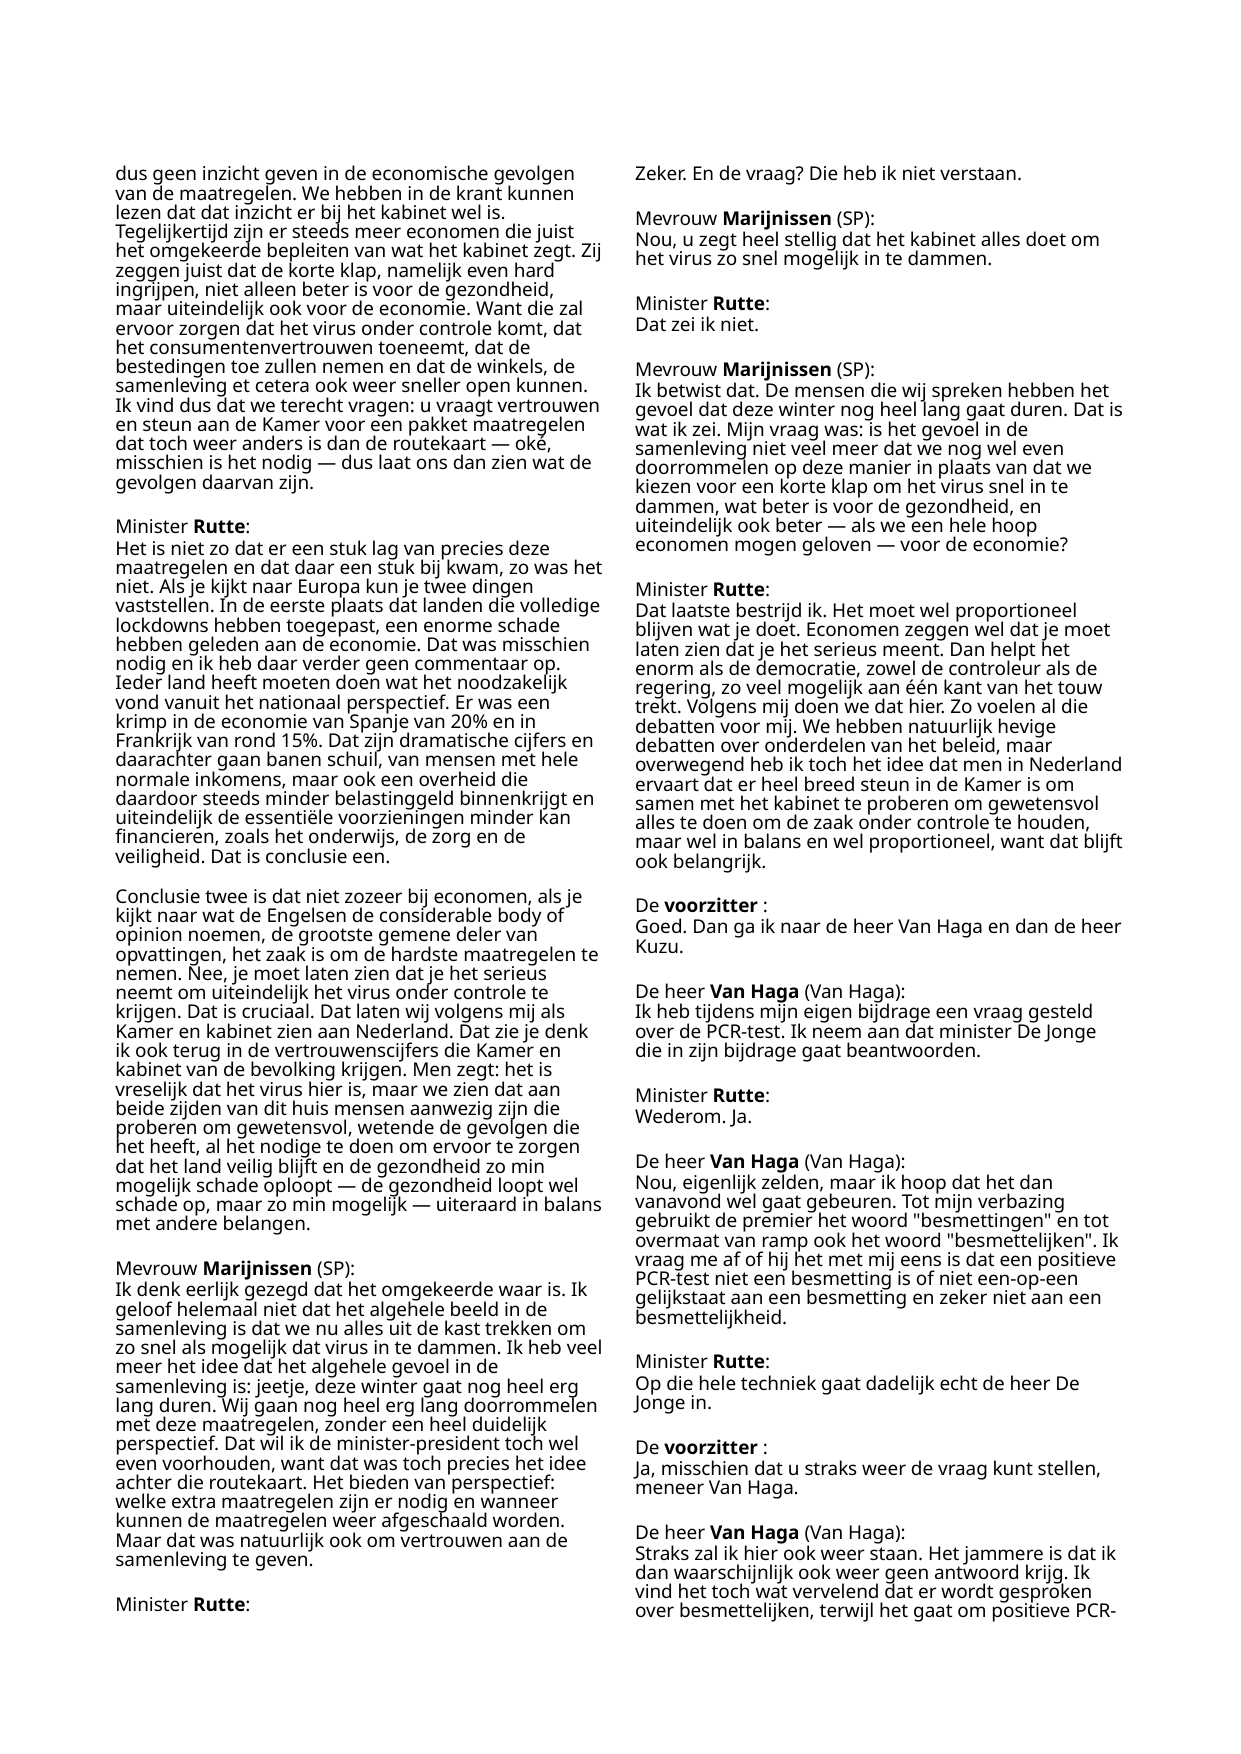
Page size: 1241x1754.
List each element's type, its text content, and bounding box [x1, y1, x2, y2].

text Goed. Dan ga ik naar de heer Van Haga en dan de heer Kuzu. [635, 918, 1125, 957]
text Straks zal ik hier ook weer staan. Het jammere is dat ik dan waarschijnlijk ook weer geen antwoord krijg. Ik vind het toch wat vervelend dat er wordt gesproken over besmettelijken, terwijl het gaat om positieve PCR- [635, 1545, 1125, 1622]
text dus geen inzicht geven in de economische gevolgen van de maatregelen. We hebben in de krant kunnen lezen dat dat inzicht er bij het kabinet wel is. Tegelijkertijd zijn er steeds meer economen die juist het omgekeerde bepleiten van wat het kabinet zegt. Zij zeggen juist dat de korte klap, namelijk even hard ingrijpen, niet alleen beter is voor de gezondheid, maar uiteindelijk ook voor de economie. Want die zal ervoor zorgen dat het virus onder controle komt, dat het consumentenvertrouwen toeneemt, dat de bestedingen toe zullen nemen en dat de winkels, de samenleving et cetera ook weer sneller open kunnen. Ik vind dus dat we terecht vragen: u vraagt vertrouwen en steun aan de Kamer voor een pakket maatregelen dat toch weer anders is dan de routekaart — oké, misschien is het nodig — dus laat ons dan zien wat de gevolgen daarvan zijn. [115, 165, 605, 493]
text Ik betwist dat. De mensen die wij spreken hebben het gevoel dat deze winter nog heel lang gaat duren. Dat is wat ik zei. Mijn vraag was: is het gevoel in de samenleving niet veel meer dat we nog wel even doorrommelen op deze manier in plaats van dat we kiezen voor een korte klap om het virus snel in te dammen, wat beter is voor de gezondheid, en uiteindelijk ook beter — als we een hele hoop economen mogen geloven — voor de economie? [635, 382, 1125, 556]
text De voorzitter : [635, 1434, 1125, 1459]
text Op die hele techniek gaat dadelijk echt de heer De Jonge in. [635, 1374, 1125, 1413]
text Het is niet zo dat er een stuk lag van precies deze maatregelen en dat daar een stuk bij kwam, zo was het niet. Als je kijkt naar Europa kun je twee dingen vaststellen. In de eerste plaats dat landen die volledige lockdowns hebben toegepast, een enorme schade hebben geleden aan de economie. Dat was misschien nodig en ik heb daar verder geen commentaar op. Ieder land heeft moeten doen wat het noodzakelijk vond vanuit het nationaal perspectief. Er was een krimp in de economie van Spanje van 20% en in Frankrijk van rond 15%. Dat zijn dramatische cijfers en daarachter gaan banen schuil, van mensen met hele normale inkomens, maar ook een overheid die daardoor steeds minder belastinggeld binnenkrijgt en uiteindelijk de essentiële voorzieningen minder kan financieren, zoals het onderwijs, de zorg en de veiligheid. Dat is conclusie een. [115, 539, 605, 867]
text Ik heb tijdens mijn eigen bijdrage een vraag gesteld over de PCR-test. Ik neem aan dat minister De Jonge die in zijn bijdrage gaat beantwoorden. [635, 1003, 1125, 1061]
text Nou, u zegt heel stellig dat het kabinet alles doet om het virus zo snel mogelijk in te dammen. [635, 231, 1125, 270]
text Wederom. Ja. [635, 1108, 1125, 1127]
text Mevrouw Marijnissen (SP): [635, 205, 1125, 231]
text De heer Van Haga (Van Haga): [635, 1148, 1125, 1174]
text Minister Rutte: [635, 1082, 1125, 1108]
text Minister Rutte: [115, 514, 605, 539]
text Mevrouw Marijnissen (SP): [635, 356, 1125, 382]
text Mevrouw Marijnissen (SP): [115, 1256, 605, 1281]
text Ja, misschien dat u straks weer de vraag kunt stellen, meneer Van Haga. [635, 1459, 1125, 1498]
text Dat laatste bestrijd ik. Het moet wel proportioneel blijven wat je doet. Economen zeggen wel dat je moet laten zien dat je het serieus meent. Dan helpt het enorm als de democratie, zowel de controleur als de regering, zo veel mogelijk aan één kant van het touw trekt. Volgens mij doen we dat hier. Zo voelen al die debatten voor mij. We hebben natuurlijk hevige debatten over onderdelen van het beleid, maar overwegend heb ik toch het idee dat men in Nederland ervaart dat er heel breed steun in de Kamer is om samen met het kabinet te proberen om gewetensvol alles te doen om de zaak onder controle te houden, maar wel in balans en wel proportioneel, want dat blijft ook belangrijk. [635, 602, 1125, 872]
text Minister Rutte: [635, 576, 1125, 602]
text Dat zei ik niet. [635, 316, 1125, 336]
text Minister Rutte: [635, 1349, 1125, 1374]
text Zeker. En de vraag? Die heb ik niet verstaan. [635, 165, 1125, 184]
text Nou, eigenlijk zelden, maar ik hoop dat het dan vanavond wel gaat gebeuren. Tot mijn verbazing gebruikt de premier het woord "besmettingen" en tot overmaat van ramp ook het woord "besmettelijken". Ik vraag me af of hij het met mij eens is dat een positieve PCR-test niet een besmetting is of niet een-op-een gelijkstaat aan een besmetting en zeker niet aan een besmettelijkheid. [635, 1174, 1125, 1328]
text Minister Rutte: [115, 1591, 605, 1617]
text Ik denk eerlijk gezegd dat het omgekeerde waar is. Ik geloof helemaal niet dat het algehele beeld in de samenleving is dat we nu alles uit de kast trekken om zo snel als mogelijk dat virus in te dammen. Ik heb veel meer het idee dat het algehele gevoel in de samenleving is: jeetje, deze winter gaat nog heel erg lang duren. Wij gaan nog heel erg lang doorrommelen met deze maatregelen, zonder een heel duidelijk perspectief. Dat wil ik de minister-president toch wel even voorhouden, want dat was toch precies het idee achter die routekaart. Het bieden van perspectief: welke extra maatregelen zijn er nodig en wanneer kunnen de maatregelen weer afgeschaald worden. Maar dat was natuurlijk ook om vertrouwen aan de samenleving te geven. [115, 1281, 605, 1570]
text De voorzitter : [635, 893, 1125, 918]
text De heer Van Haga (Van Haga): [635, 1519, 1125, 1545]
text Minister Rutte: [635, 291, 1125, 316]
text Conclusie twee is dat niet zozeer bij economen, als je kijkt naar wat de Engelsen de considerable body of opinion noemen, de grootste gemene deler van opvattingen, het zaak is om de hardste maatregelen te nemen. Nee, je moet laten zien dat je het serieus neemt om uiteindelijk het virus onder controle te krijgen. Dat is cruciaal. Dat laten wij volgens mij als Kamer en kabinet zien aan Nederland. Dat zie je denk ik ook terug in de vertrouwenscijfers die Kamer en kabinet van de bevolking krijgen. Men zegt: het is vreselijk dat het virus hier is, maar we zien dat aan beide zijden van dit huis mensen aanwezig zijn die proberen om gewetensvol, wetende de gevolgen die het heeft, al het nodige te doen om ervoor te zorgen dat het land veilig blijft en de gezondheid zo min mogelijk schade oploopt — de gezondheid loopt wel schade op, maar zo min mogelijk — uiteraard in balans met andere belangen. [115, 888, 605, 1235]
text De heer Van Haga (Van Haga): [635, 978, 1125, 1003]
